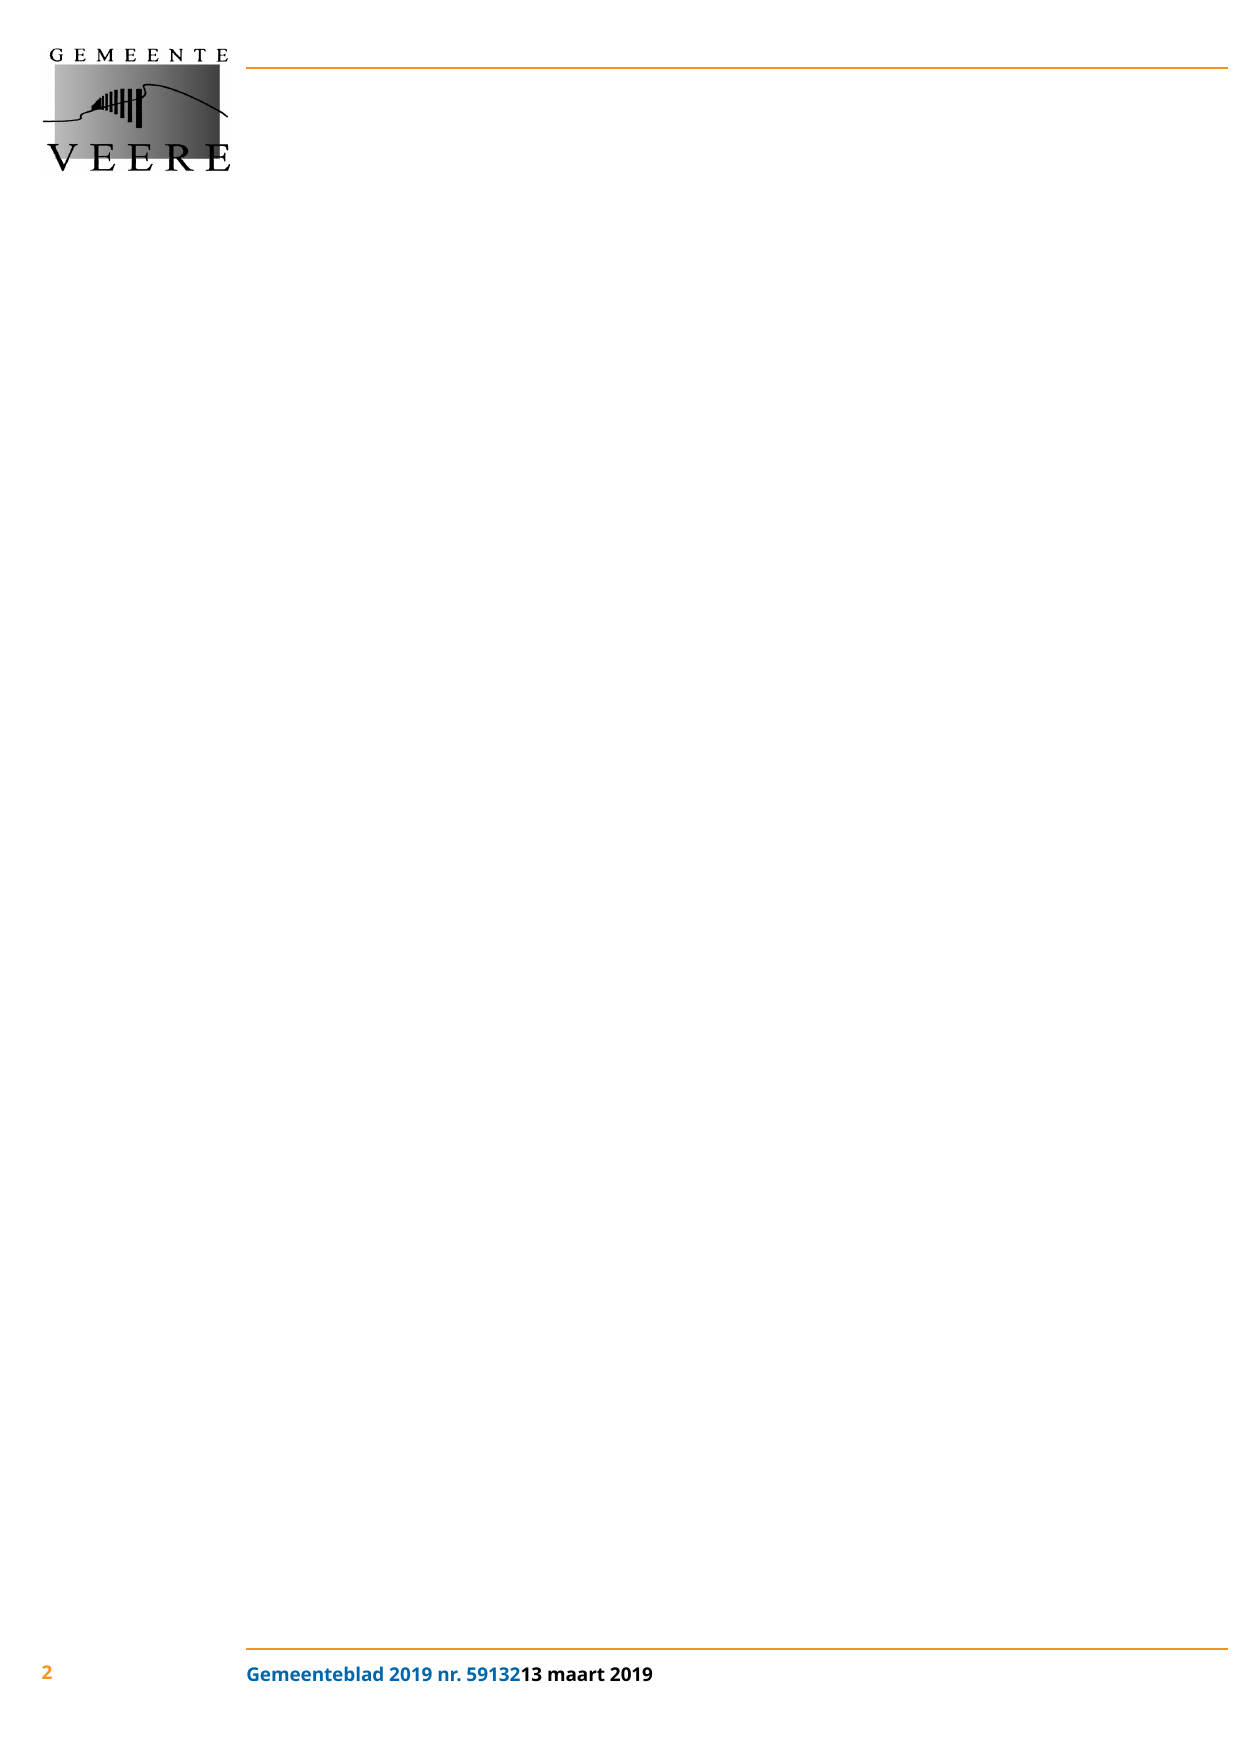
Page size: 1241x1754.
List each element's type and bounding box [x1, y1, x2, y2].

picture [41, 47, 231, 172]
